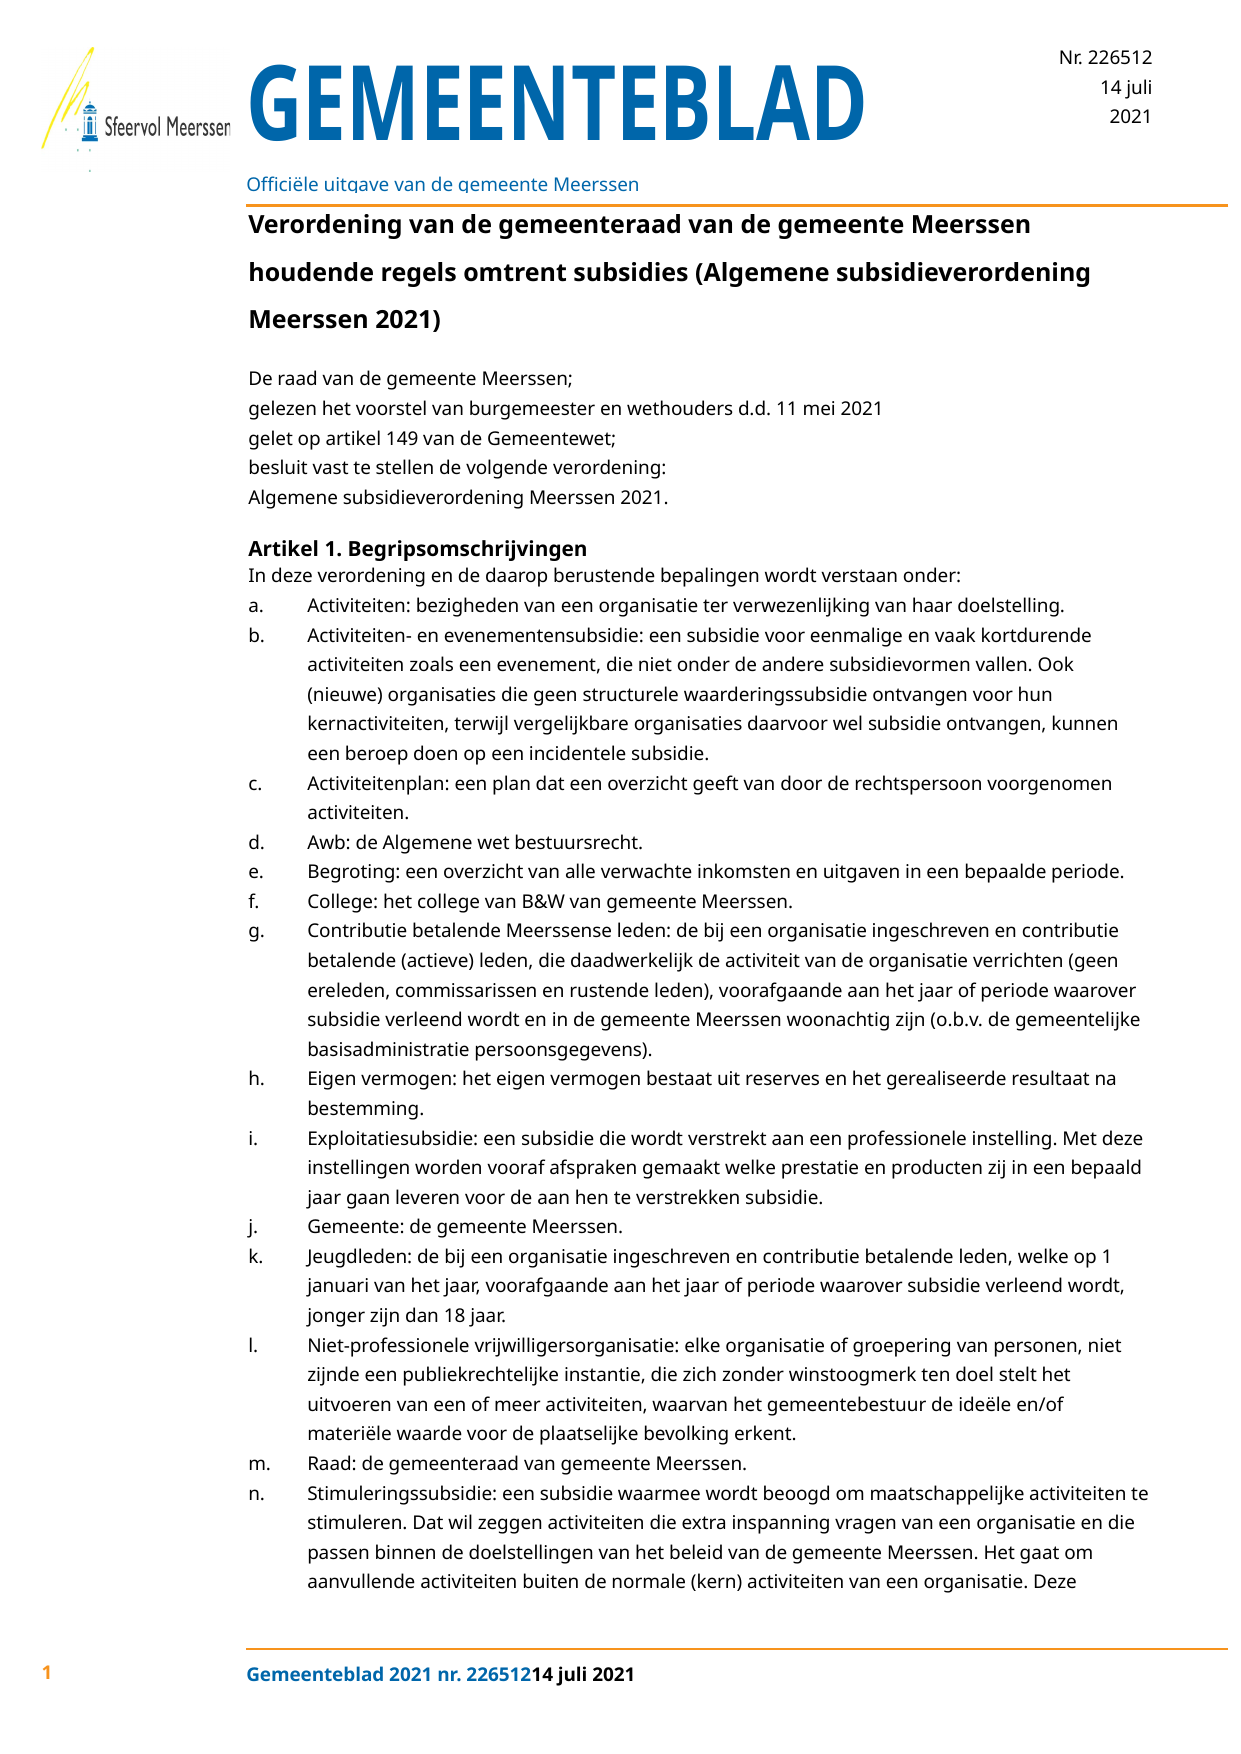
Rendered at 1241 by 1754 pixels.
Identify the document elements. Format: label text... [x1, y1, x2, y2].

list Eigen vermogen: het eigen vermogen bestaat uit reserves en het gerealiseerde resultaat na bestemming. [248, 1066, 1152, 1121]
list Awb: de Algemene wet bestuursrecht. [248, 829, 1152, 855]
text In deze verordening en de daarop berustende bepalingen wordt verstaan onder: [248, 563, 1152, 588]
text gelezen het voorstel van burgemeester en wethouders d.d. 11 mei 2021 [248, 395, 1152, 421]
list Gemeente: de gemeente Meerssen. [248, 1213, 1152, 1239]
list College: het college van B&W van gemeente Meerssen. [248, 888, 1152, 914]
text Algemene subsidieverordening Meerssen 2021. [248, 484, 1152, 509]
list Activiteiten- en evenementensubsidie: een subsidie voor eenmalige en vaak kortdurende activiteiten zoals een evenement, die niet onder de andere subsidievormen vallen. Ook (nieuwe) organisaties die geen structurele waarderingssubsidie ontvangen voor hun kernactiviteiten, terwijl vergelijkbare organisaties daarvoor wel subsidie ontvangen, kunnen een beroep doen op een incidentele subsidie. [248, 622, 1152, 766]
text Artikel 1. Begripsomschrijvingen [248, 534, 1152, 563]
list Stimuleringssubsidie: een subsidie waarmee wordt beoogd om maatschappelijke activiteiten te stimuleren. Dat wil zeggen activiteiten die extra inspanning vragen van een organisatie en die passen binnen de doelstellingen van het beleid van de gemeente Meerssen. Het gaat om aanvullende activiteiten buiten de normale (kern) activiteiten van een organisatie. Deze [248, 1480, 1152, 1594]
list Contributie betalende Meerssense leden: de bij een organisatie ingeschreven en contributie betalende (actieve) leden, die daadwerkelijk de activiteit van de organisatie verrichten (geen ereleden, commissarissen en rustende leden), voorafgaande aan het jaar of periode waarover subsidie verleend wordt en in de gemeente Meerssen woonachtig zijn (o.b.v. de gemeentelijke basisadministratie persoonsgegevens). [248, 918, 1152, 1062]
text Verordening van de gemeenteraad van de gemeente Meerssen houdende regels omtrent subsidies (Algemene subsidieverordening Meerssen 2021) [248, 207, 1152, 336]
list Activiteiten: bezigheden van een organisatie ter verwezenlijking van haar doelstelling. [248, 592, 1152, 618]
text besluit vast te stellen de volgende verordening: [248, 454, 1152, 480]
list Raad: de gemeenteraad van gemeente Meerssen. [248, 1450, 1152, 1476]
text De raad van de gemeente Meerssen; [248, 366, 1152, 391]
list Begroting: een overzicht van alle verwachte inkomsten en uitgaven in een bepaalde periode. [248, 858, 1152, 884]
picture [41, 47, 231, 172]
text gelet op artikel 149 van de Gemeentewet; [248, 425, 1152, 450]
list Jeugdleden: de bij een organisatie ingeschreven en contributie betalende leden, welke op 1 januari van het jaar, voorafgaande aan het jaar of periode waarover subsidie verleend wordt, jonger zijn dan 18 jaar. [248, 1243, 1152, 1328]
list Niet-professionele vrijwilligersorganisatie: elke organisatie of groepering van personen, niet zijnde een publiekrechtelijke instantie, die zich zonder winstoogmerk ten doel stelt het uitvoeren van een of meer activiteiten, waarvan het gemeentebestuur de ideële en/of materiële waarde voor de plaatselijke bevolking erkent. [248, 1332, 1152, 1446]
list Activiteitenplan: een plan dat een overzicht geeft van door de rechtspersoon voorgenomen activiteiten. [248, 770, 1152, 825]
list Exploitatiesubsidie: een subsidie die wordt verstrekt aan een professionele instelling. Met deze instellingen worden vooraf afspraken gemaakt welke prestatie en producten zij in een bepaald jaar gaan leveren voor de aan hen te verstrekken subsidie. [248, 1125, 1152, 1210]
